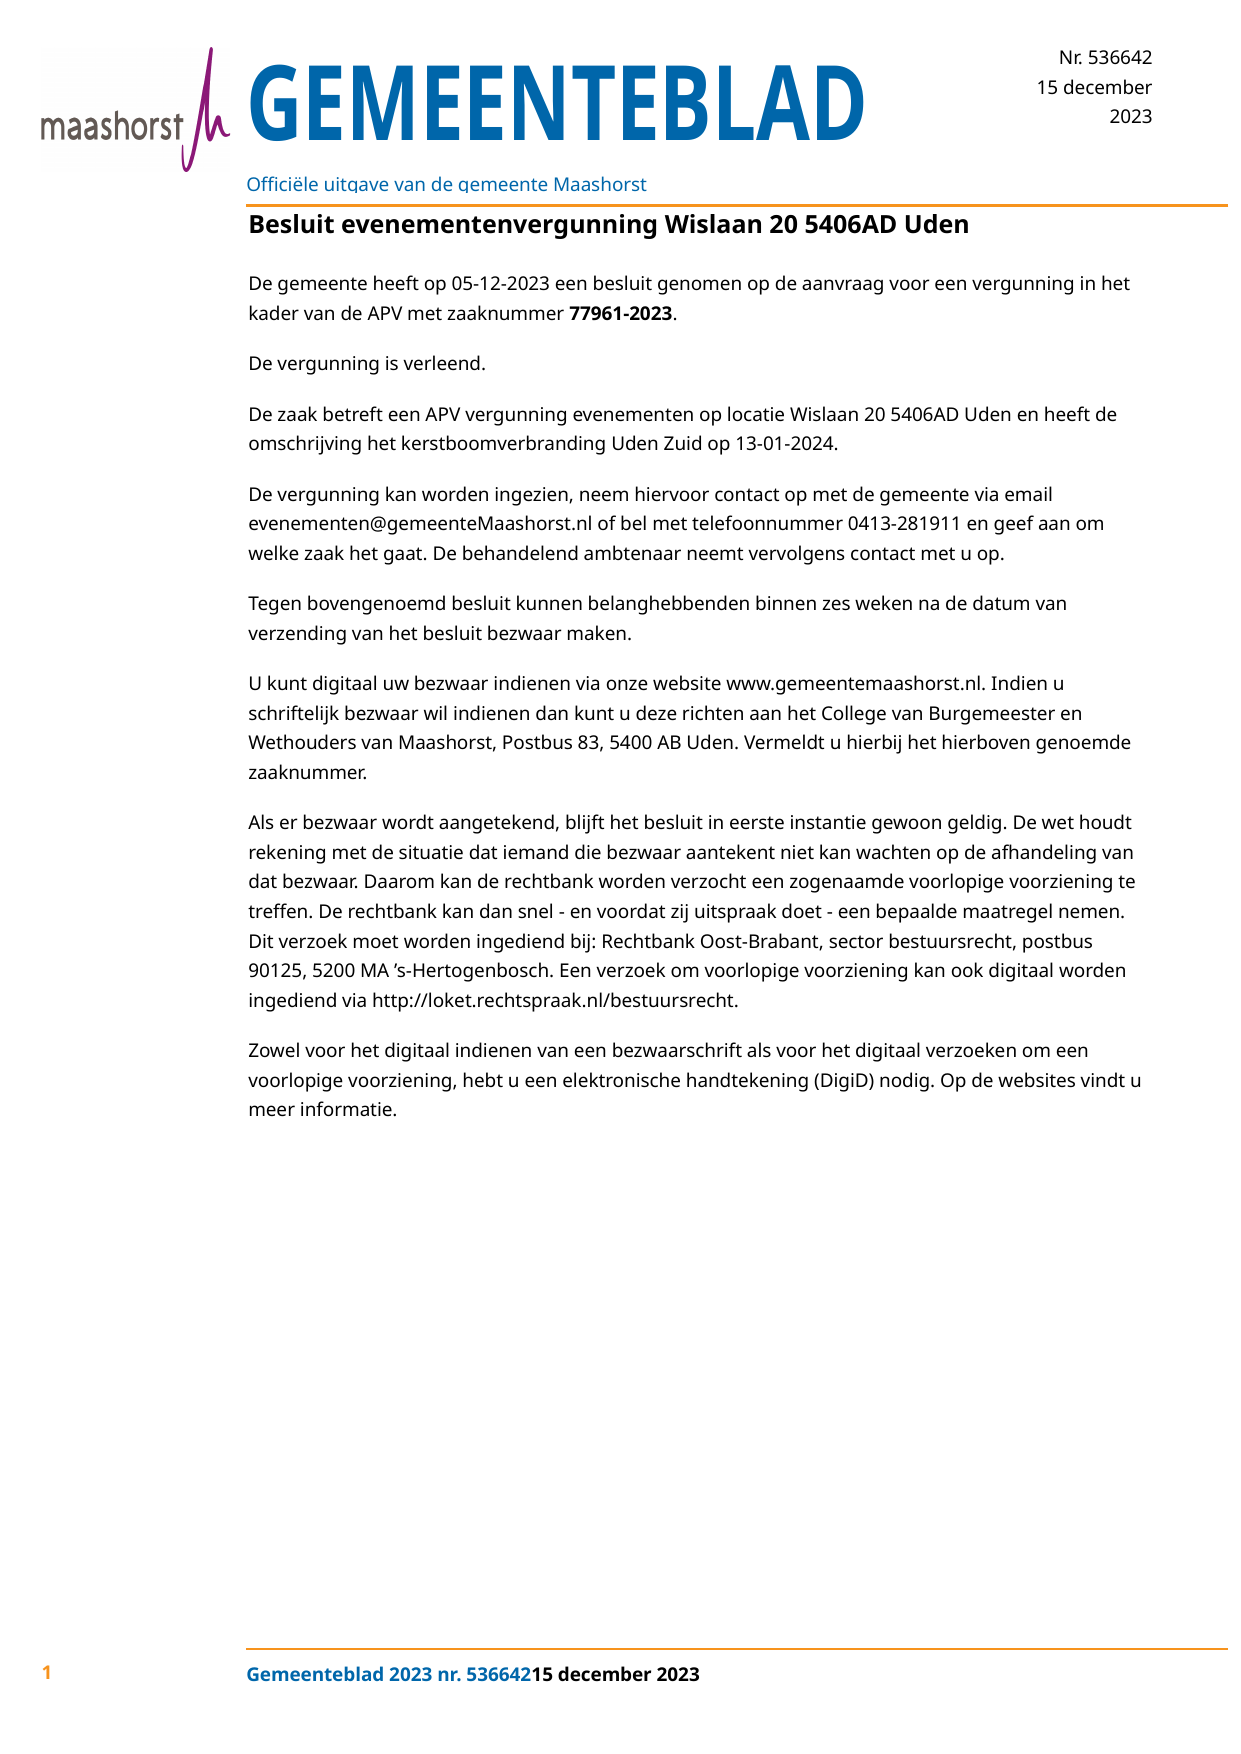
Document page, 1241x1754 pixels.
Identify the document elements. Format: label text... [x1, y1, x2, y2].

text De vergunning is verleend. [248, 350, 1152, 376]
text Als er bezwaar wordt aangetekend, blijft het besluit in eerste instantie gewoon geldig. De wet houdt rekening met de situatie dat iemand die bezwaar aantekent niet kan wachten op de afhandeling van dat bezwaar. Daarom kan de rechtbank worden verzocht een zogenaamde voorlopige voorziening te treffen. De rechtbank kan dan snel - en voordat zij uitspraak doet - een bepaalde maatregel nemen. Dit verzoek moet worden ingediend bij: Rechtbank Oost-Brabant, sector bestuursrecht, postbus 90125, 5200 MA ’s-Hertogenbosch. Een verzoek om voorlopige voorziening kan ook digitaal worden ingediend via http://loket.rechtspraak.nl/bestuursrecht. [248, 809, 1152, 1013]
text Tegen bovengenoemd besluit kunnen belanghebbenden binnen zes weken na de datum van verzending van het besluit bezwaar maken. [248, 590, 1152, 646]
picture [41, 47, 231, 172]
text U kunt digitaal uw bezwaar indienen via onze website www.gemeentemaashorst.nl. Indien u schriftelijk bezwaar wil indienen dan kunt u deze richten aan het College van Burgemeester en Wethouders van Maashorst, Postbus 83, 5400 AB Uden. Vermeldt u hierbij het hierboven genoemde zaaknummer. [248, 670, 1152, 785]
text De gemeente heeft op 05-12-2023 een besluit genomen op de aanvraag voor een vergunning in het kader van de APV met zaaknummer 77961-2023. [248, 270, 1152, 326]
text Zowel voor het digitaal indienen van een bezwaarschrift als voor het digitaal verzoeken om een voorlopige voorziening, hebt u een elektronische handtekening (DigiD) nodig. Op de websites vindt u meer informatie. [248, 1037, 1152, 1122]
text De vergunning kan worden ingezien, neem hiervoor contact op met de gemeente via email evenementen@gemeenteMaashorst.nl of bel met telefoonnummer 0413-281911 en geef aan om welke zaak het gaat. De behandelend ambtenaar neemt vervolgens contact met u op. [248, 481, 1152, 566]
text De zaak betreft een APV vergunning evenementen op locatie Wislaan 20 5406AD Uden en heeft de omschrijving het kerstboomverbranding Uden Zuid op 13-01-2024. [248, 401, 1152, 456]
text Besluit evenementenvergunning Wislaan 20 5406AD Uden [248, 207, 1152, 241]
